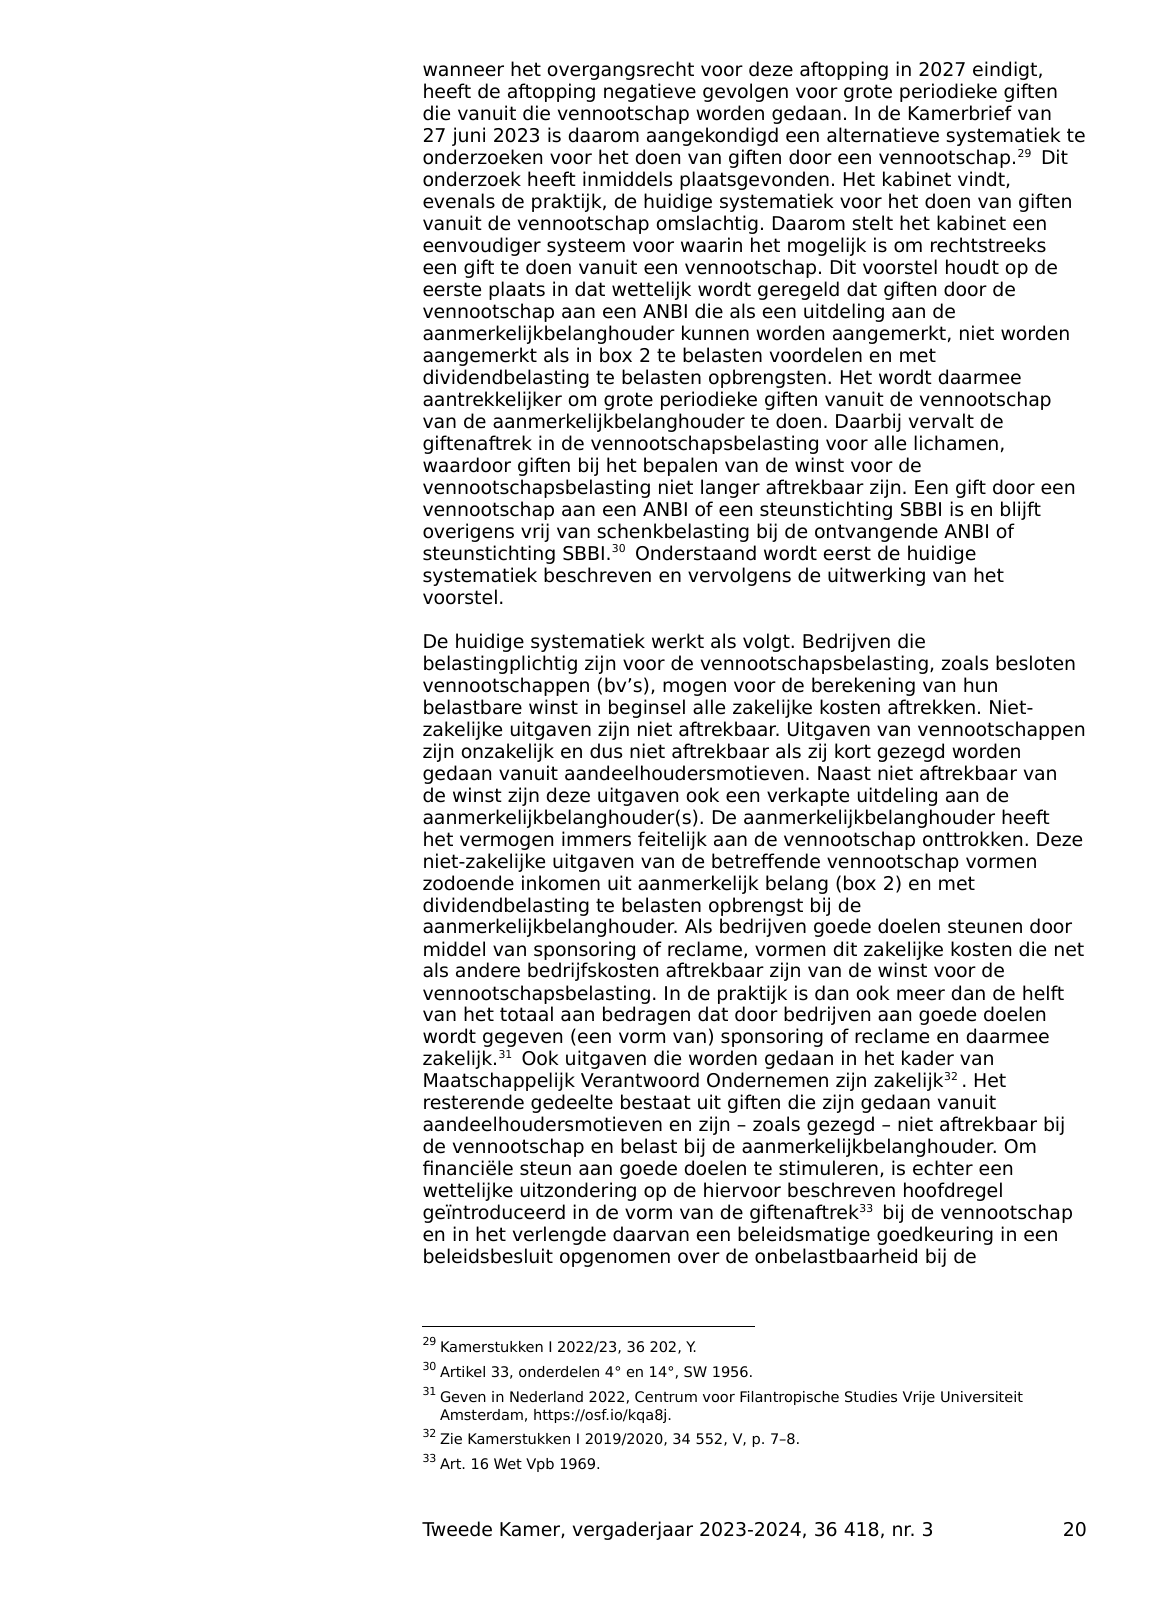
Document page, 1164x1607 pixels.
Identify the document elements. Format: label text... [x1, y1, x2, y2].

text Artikel 33, onderdelen 4° en 14°, SW 1956. [422, 1360, 1087, 1382]
text wanneer het overgangsrecht voor deze aftopping in 2027 eindigt, heeft de aftopping negatieve gevolgen voor grote periodieke giften die vanuit die vennootschap worden gedaan. In de Kamerbrief van 27 juni 2023 is daarom aangekondigd een alternatieve systematiek te onderzoeken voor het doen van giften door een vennootschap. Dit onderzoek heeft inmiddels plaatsgevonden. Het kabinet vindt, evenals de praktijk, de huidige systematiek voor het doen van giften vanuit de vennootschap omslachtig. Daarom stelt het kabinet een eenvoudiger systeem voor waarin het mogelijk is om rechtstreeks een gift te doen vanuit een vennootschap. Dit voorstel houdt op de eerste plaats in dat wettelijk wordt geregeld dat giften door de vennootschap aan een ANBI die als een uitdeling aan de aanmerkelijkbelanghouder kunnen worden aangemerkt, niet worden aangemerkt als in box 2 te belasten voordelen en met dividendbelasting te belasten opbrengsten. Het wordt daarmee aantrekkelijker om grote periodieke giften vanuit de vennootschap van de aanmerkelijkbelanghouder te doen. Daarbij vervalt de giftenaftrek in de vennootschapsbelasting voor alle lichamen, waardoor giften bij het bepalen van de winst voor de vennootschapsbelasting niet langer aftrekbaar zijn. Een gift door een vennootschap aan een ANBI of een steunstichting SBBI is en blijft overigens vrij van schenkbelasting bij de ontvangende ANBI of steunstichting SBBI. Onderstaand wordt eerst de huidige systematiek beschreven en vervolgens de uitwerking van het voorstel. [422, 59, 1087, 608]
text Art. 16 Wet Vpb 1969. [422, 1452, 1087, 1474]
text Geven in Nederland 2022, Centrum voor Filantropische Studies Vrije Universiteit Amsterdam, https://osf.io/kqa8j. [422, 1385, 1087, 1424]
text De huidige systematiek werkt als volgt. Bedrijven die belastingplichtig zijn voor de vennootschapsbelasting, zoals besloten vennootschappen (bv’s), mogen voor de berekening van hun belastbare winst in beginsel alle zakelijke kosten aftrekken. Niet-zakelijke uitgaven zijn niet aftrekbaar. Uitgaven van vennootschappen zijn onzakelijk en dus niet aftrekbaar als zij kort gezegd worden gedaan vanuit aandeelhoudersmotieven. Naast niet aftrekbaar van de winst zijn deze uitgaven ook een verkapte uitdeling aan de aanmerkelijkbelanghouder(s). De aanmerkelijkbelanghouder heeft het vermogen immers feitelijk aan de vennootschap onttrokken. Deze niet-zakelijke uitgaven van de betreffende vennootschap vormen zodoende inkomen uit aanmerkelijk belang (box 2) en met dividendbelasting te belasten opbrengst bij de aanmerkelijkbelanghouder. Als bedrijven goede doelen steunen door middel van sponsoring of reclame, vormen dit zakelijke kosten die net als andere bedrijfskosten aftrekbaar zijn van de winst voor de vennootschapsbelasting. In de praktijk is dan ook meer dan de helft van het totaal aan bedragen dat door bedrijven aan goede doelen wordt gegeven (een vorm van) sponsoring of reclame en daarmee zakelijk. Ook uitgaven die worden gedaan in het kader van Maatschappelijk Verantwoord Ondernemen zijn zakelijk. Het resterende gedeelte bestaat uit giften die zijn gedaan vanuit aandeelhoudersmotieven en zijn – zoals gezegd – niet aftrekbaar bij de vennootschap en belast bij de aanmerkelijkbelanghouder. Om financiële steun aan goede doelen te stimuleren, is echter een wettelijke uitzondering op de hiervoor beschreven hoofdregel geïntroduceerd in de vorm van de giftenaftrek bij de vennootschap en in het verlengde daarvan een beleidsmatige goedkeuring in een beleidsbesluit opgenomen over de onbelastbaarheid bij de [422, 631, 1087, 1268]
text Kamerstukken I 2022/23, 36 202, Y. [422, 1335, 1087, 1357]
text Zie Kamerstukken I 2019/2020, 34 552, V, p. 7–8. [422, 1427, 1087, 1449]
